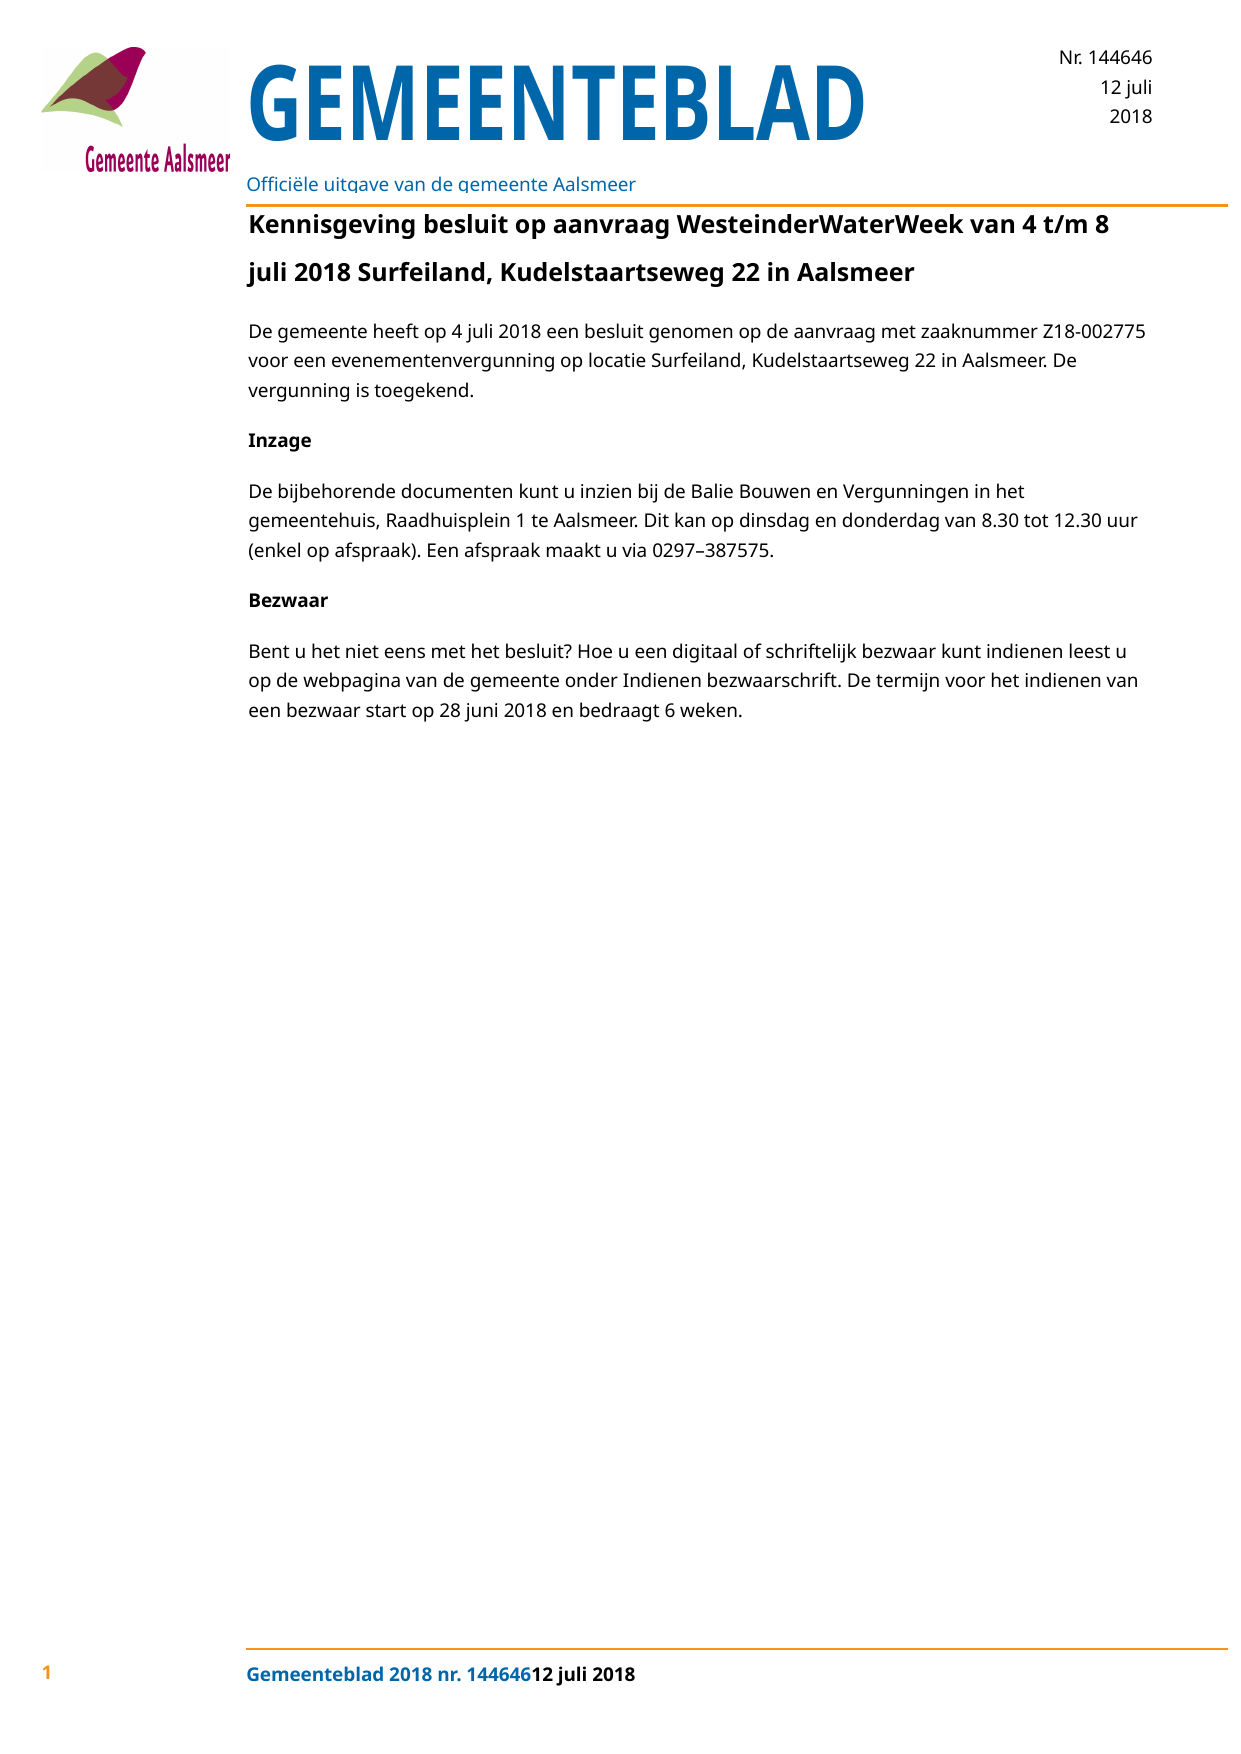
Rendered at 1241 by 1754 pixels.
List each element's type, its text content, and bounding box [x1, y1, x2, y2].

picture [41, 47, 231, 172]
text Bent u het niet eens met het besluit? Hoe u een digitaal of schriftelijk bezwaar kunt indienen leest u op de webpagina van de gemeente onder Indienen bezwaarschrift. De termijn voor het indienen van een bezwaar start op 28 juni 2018 en bedraagt 6 weken. [248, 638, 1152, 723]
text Bezwaar [248, 587, 1152, 613]
text De bijbehorende documenten kunt u inzien bij de Balie Bouwen en Vergunningen in het gemeentehuis, Raadhuisplein 1 te Aalsmeer. Dit kan op dinsdag en donderdag van 8.30 tot 12.30 uur (enkel op afspraak). Een afspraak maakt u via 0297–387575. [248, 478, 1152, 563]
text De gemeente heeft op 4 juli 2018 een besluit genomen op de aanvraag met zaaknummer Z18-002775 voor een evenementenvergunning op locatie Surfeiland, Kudelstaartseweg 22 in Aalsmeer. De vergunning is toegekend. [248, 318, 1152, 403]
text Inzage [248, 427, 1152, 453]
text Kennisgeving besluit op aanvraag WesteinderWaterWeek van 4 t/m 8 juli 2018 Surfeiland, Kudelstaartseweg 22 in Aalsmeer [248, 207, 1152, 288]
